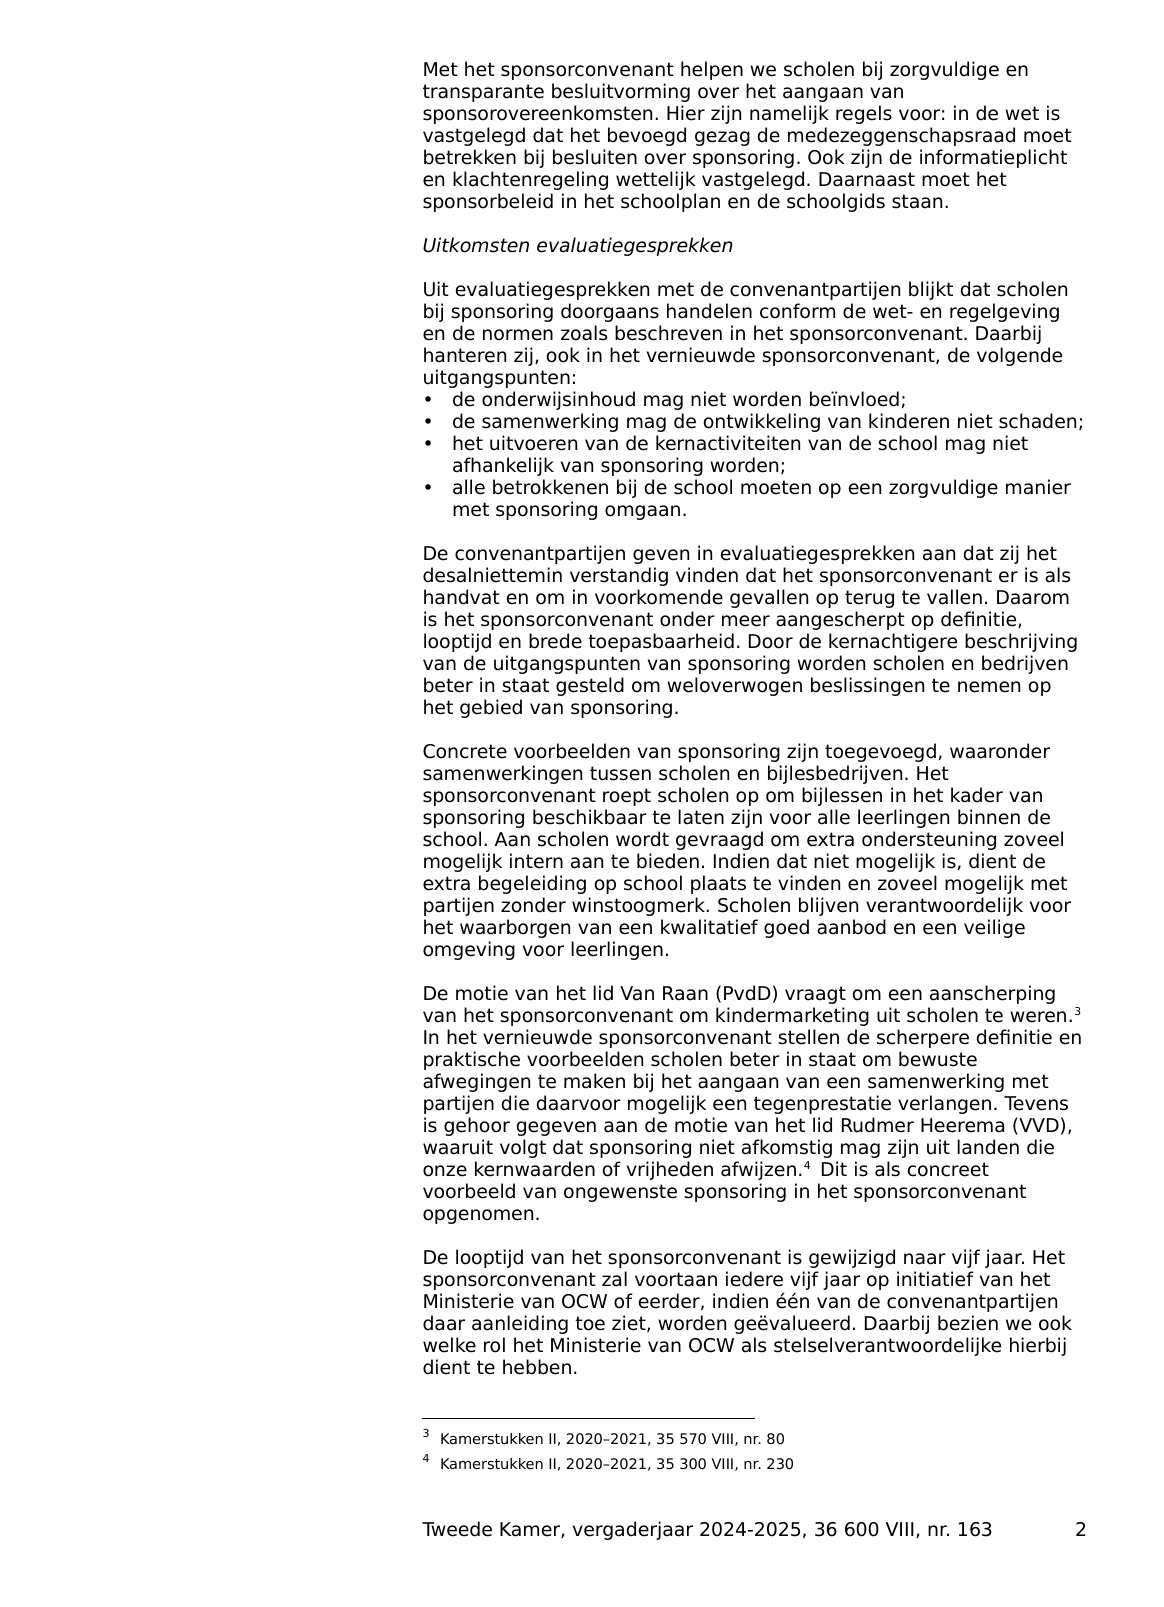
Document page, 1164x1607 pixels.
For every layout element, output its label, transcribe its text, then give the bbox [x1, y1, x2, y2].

text Met het sponsorconvenant helpen we scholen bij zorgvuldige en transparante besluitvorming over het aangaan van sponsorovereenkomsten. Hier zijn namelijk regels voor: in de wet is vastgelegd dat het bevoegd gezag de medezeggenschapsraad moet betrekken bij besluiten over sponsoring. Ook zijn de informatieplicht en klachtenregeling wettelijk vastgelegd. Daarnaast moet het sponsorbeleid in het schoolplan en de schoolgids staan. [422, 59, 1087, 213]
text Kamerstukken II, 2020–2021, 35 570 VIII, nr. 80 [422, 1427, 1087, 1449]
text Kamerstukken II, 2020–2021, 35 300 VIII, nr. 230 [422, 1452, 1087, 1474]
subtitle Uitkomsten evaluatiegesprekken [422, 235, 1087, 257]
text De convenantpartijen geven in evaluatiegesprekken aan dat zij het desalniettemin verstandig vinden dat het sponsorconvenant er is als handvat en om in voorkomende gevallen op terug te vallen. Daarom is het sponsorconvenant onder meer aangescherpt op definitie, looptijd en brede toepasbaarheid. Door de kernachtigere beschrijving van de uitgangspunten van sponsoring worden scholen en bedrijven beter in staat gesteld om weloverwogen beslissingen te nemen op het gebied van sponsoring. [422, 543, 1087, 719]
text • de samenwerking mag de ontwikkeling van kinderen niet schaden; [422, 411, 1087, 433]
text De looptijd van het sponsorconvenant is gewijzigd naar vijf jaar. Het sponsorconvenant zal voortaan iedere vijf jaar op initiatief van het Ministerie van OCW of eerder, indien één van de convenantpartijen daar aanleiding toe ziet, worden geëvalueerd. Daarbij bezien we ook welke rol het Ministerie van OCW als stelselverantwoordelijke hierbij dient te hebben. [422, 1247, 1087, 1379]
text • het uitvoeren van de kernactiviteiten van de school mag niet afhankelijk van sponsoring worden; [422, 433, 1087, 477]
text Uit evaluatiegesprekken met de convenantpartijen blijkt dat scholen bij sponsoring doorgaans handelen conform de wet- en regelgeving en de normen zoals beschreven in het sponsorconvenant. Daarbij hanteren zij, ook in het vernieuwde sponsorconvenant, de volgende uitgangspunten: [422, 279, 1087, 389]
text • de onderwijsinhoud mag niet worden beïnvloed; [422, 389, 1087, 411]
text Concrete voorbeelden van sponsoring zijn toegevoegd, waaronder samenwerkingen tussen scholen en bijlesbedrijven. Het sponsorconvenant roept scholen op om bijlessen in het kader van sponsoring beschikbaar te laten zijn voor alle leerlingen binnen de school. Aan scholen wordt gevraagd om extra ondersteuning zoveel mogelijk intern aan te bieden. Indien dat niet mogelijk is, dient de extra begeleiding op school plaats te vinden en zoveel mogelijk met partijen zonder winstoogmerk. Scholen blijven verantwoordelijk voor het waarborgen van een kwalitatief goed aanbod en een veilige omgeving voor leerlingen. [422, 741, 1087, 961]
text • alle betrokkenen bij de school moeten op een zorgvuldige manier met sponsoring omgaan. [422, 477, 1087, 521]
text De motie van het lid Van Raan (PvdD) vraagt om een aanscherping van het sponsorconvenant om kindermarketing uit scholen te weren. In het vernieuwde sponsorconvenant stellen de scherpere definitie en praktische voorbeelden scholen beter in staat om bewuste afwegingen te maken bij het aangaan van een samenwerking met partijen die daarvoor mogelijk een tegenprestatie verlangen. Tevens is gehoor gegeven aan de motie van het lid Rudmer Heerema (VVD), waaruit volgt dat sponsoring niet afkomstig mag zijn uit landen die onze kernwaarden of vrijheden afwijzen. Dit is als concreet voorbeeld van ongewenste sponsoring in het sponsorconvenant opgenomen. [422, 983, 1087, 1225]
